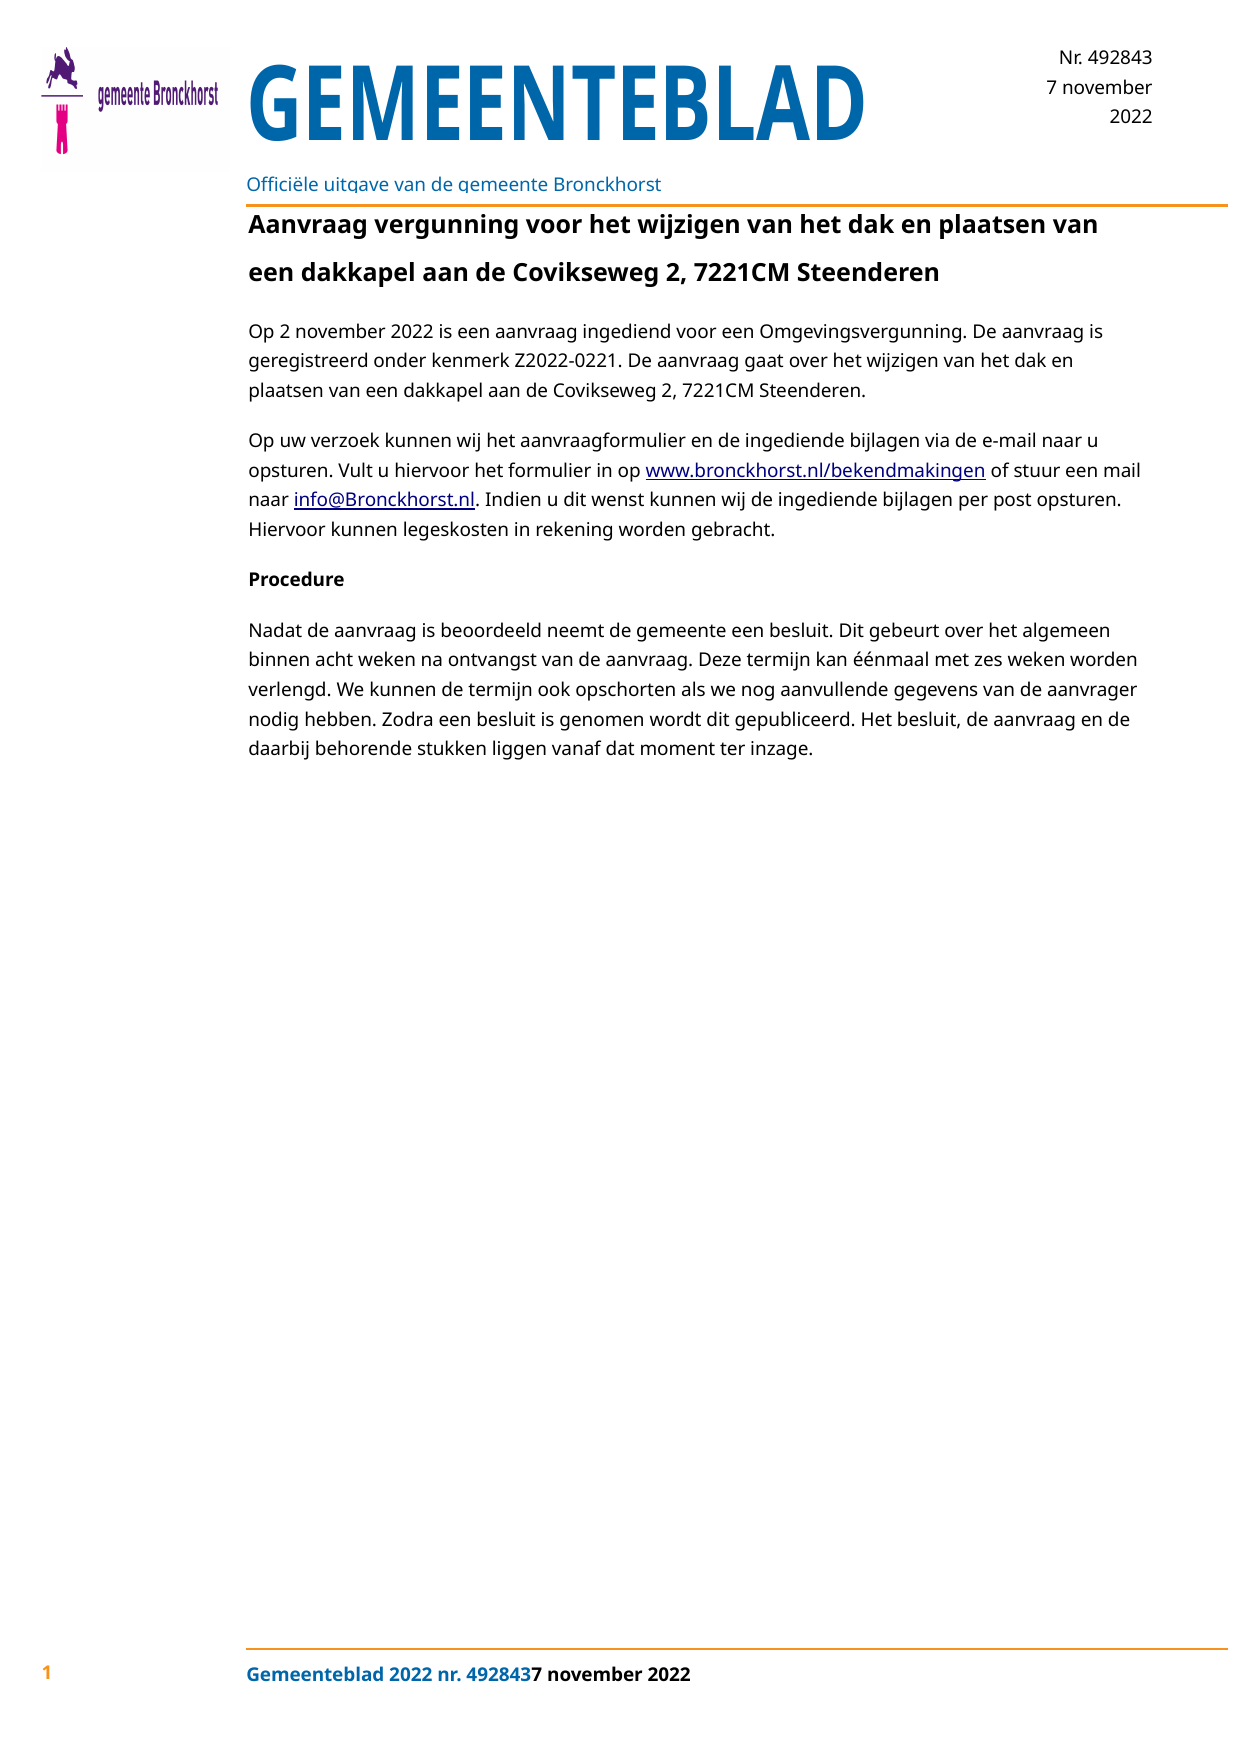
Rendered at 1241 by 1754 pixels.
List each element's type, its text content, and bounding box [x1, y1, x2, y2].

picture [41, 47, 231, 172]
text Op uw verzoek kunnen wij het aanvraagformulier en de ingediende bijlagen via de e-mail naar u opsturen. Vult u hiervoor het formulier in op www.bronckhorst.nl/bekendmakingen of stuur een mail naar info@Bronckhorst.nl. Indien u dit wenst kunnen wij de ingediende bijlagen per post opsturen. Hiervoor kunnen legeskosten in rekening worden gebracht. [248, 427, 1152, 542]
text Op 2 november 2022 is een aanvraag ingediend voor een Omgevingsvergunning. De aanvraag is geregistreerd onder kenmerk Z2022-0221. De aanvraag gaat over het wijzigen van het dak en plaatsen van een dakkapel aan de Covikseweg 2, 7221CM Steenderen. [248, 318, 1152, 403]
text Procedure [248, 567, 1152, 592]
text Nadat de aanvraag is beoordeeld neemt de gemeente een besluit. Dit gebeurt over het algemeen binnen acht weken na ontvangst van de aanvraag. Deze termijn kan éénmaal met zes weken worden verlengd. We kunnen de termijn ook opschorten als we nog aanvullende gegevens van de aanvrager nodig hebben. Zodra een besluit is genomen wordt dit gepubliceerd. Het besluit, de aanvraag en de daarbij behorende stukken liggen vanaf dat moment ter inzage. [248, 617, 1152, 761]
text Aanvraag vergunning voor het wijzigen van het dak en plaatsen van een dakkapel aan de Covikseweg 2, 7221CM Steenderen [248, 207, 1152, 288]
